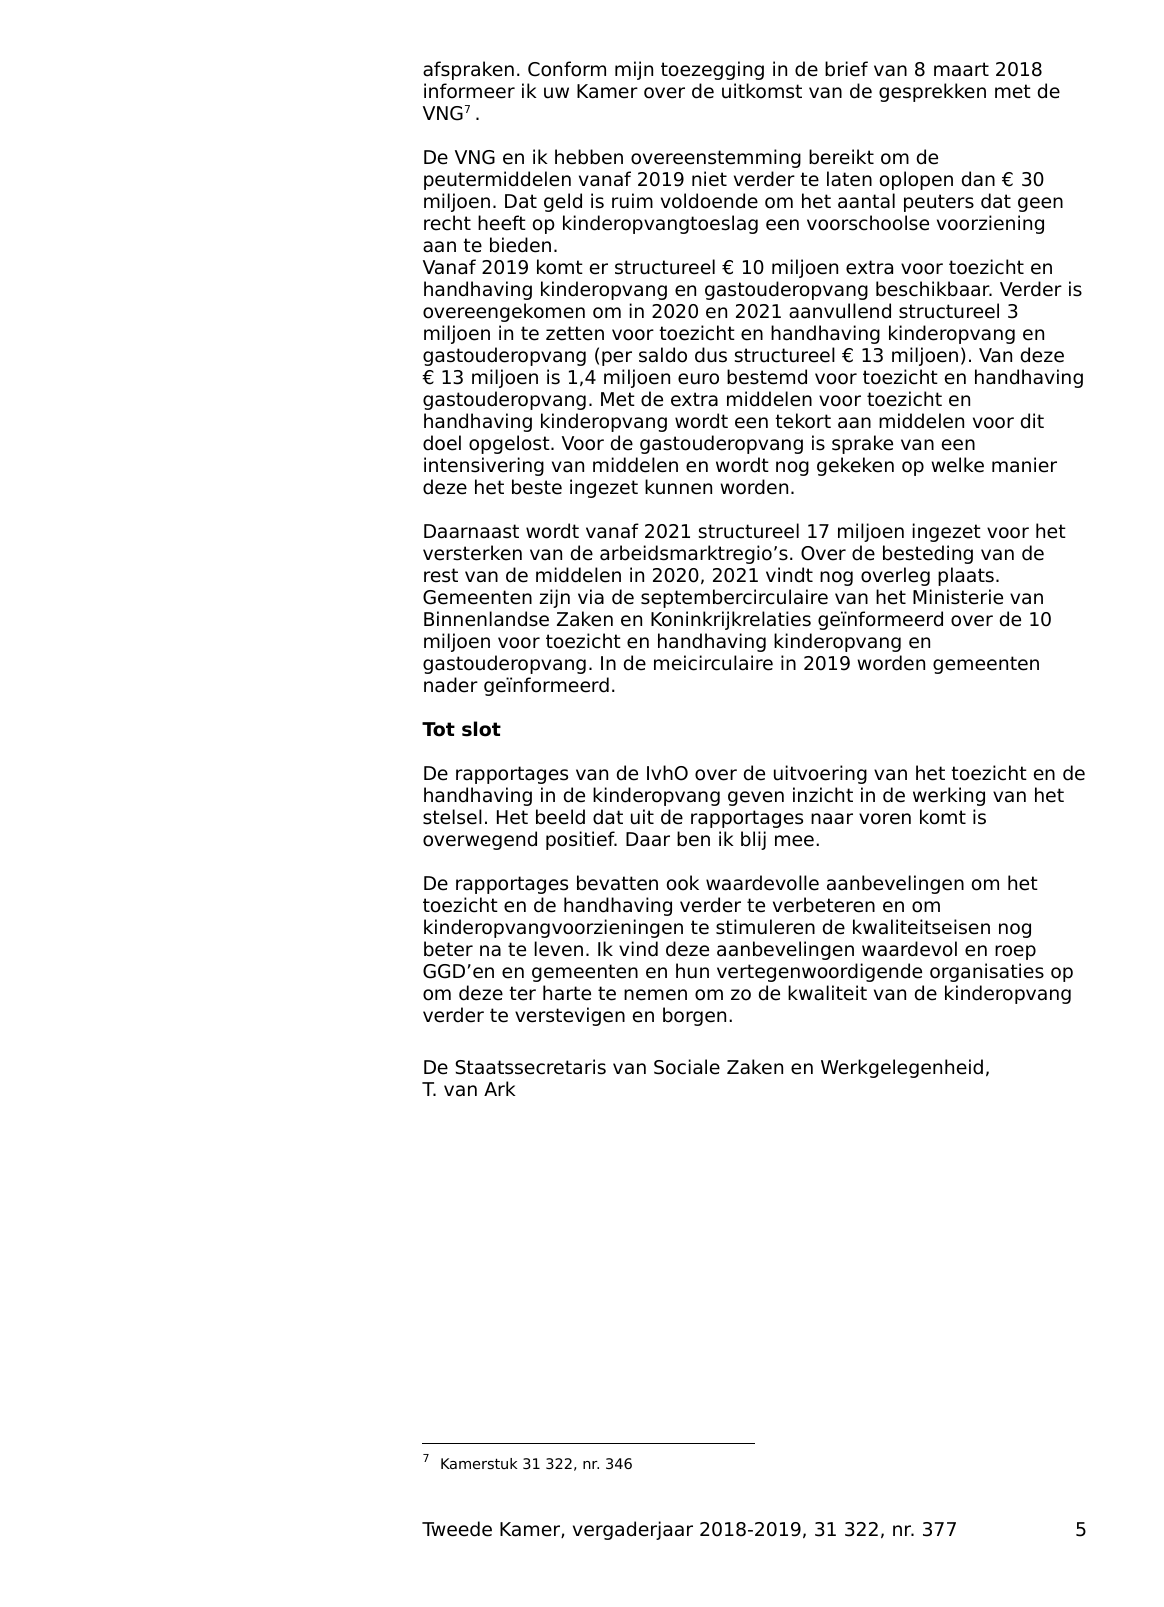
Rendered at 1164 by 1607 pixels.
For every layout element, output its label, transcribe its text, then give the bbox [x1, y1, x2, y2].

text Kamerstuk 31 322, nr. 346 [422, 1452, 1087, 1474]
text De rapportages bevatten ook waardevolle aanbevelingen om het toezicht en de handhaving verder te verbeteren en om kinderopvangvoorzieningen te stimuleren de kwaliteitseisen nog beter na te leven. Ik vind deze aanbevelingen waardevol en roep GGD’en en gemeenten en hun vertegenwoordigende organisaties op om deze ter harte te nemen om zo de kwaliteit van de kinderopvang verder te verstevigen en borgen. [422, 873, 1087, 1027]
text afspraken. Conform mijn toezegging in de brief van 8 maart 2018 informeer ik uw Kamer over de uitkomst van de gesprekken met de VNG. [422, 59, 1087, 125]
text De VNG en ik hebben overeenstemming bereikt om de peutermiddelen vanaf 2019 niet verder te laten oplopen dan € 30 miljoen. Dat geld is ruim voldoende om het aantal peuters dat geen recht heeft op kinderopvangtoeslag een voorschoolse voorziening aan te bieden. [422, 147, 1087, 257]
text Daarnaast wordt vanaf 2021 structureel 17 miljoen ingezet voor het versterken van de arbeidsmarktregio’s. Over de besteding van de rest van de middelen in 2020, 2021 vindt nog overleg plaats. Gemeenten zijn via de septembercirculaire van het Ministerie van Binnenlandse Zaken en Koninkrijkrelaties geïnformeerd over de 10 miljoen voor toezicht en handhaving kinderopvang en gastouderopvang. In de meicirculaire in 2019 worden gemeenten nader geïnformeerd. [422, 521, 1087, 697]
subtitle Tot slot [422, 719, 1087, 741]
text De rapportages van de IvhO over de uitvoering van het toezicht en de handhaving in de kinderopvang geven inzicht in de werking van het stelsel. Het beeld dat uit de rapportages naar voren komt is overwegend positief. Daar ben ik blij mee. [422, 763, 1087, 851]
text De Staatssecretaris van Sociale Zaken en Werkgelegenheid, T. van Ark [422, 1057, 1087, 1101]
text Vanaf 2019 komt er structureel € 10 miljoen extra voor toezicht en handhaving kinderopvang en gastouderopvang beschikbaar. Verder is overeengekomen om in 2020 en 2021 aanvullend structureel 3 miljoen in te zetten voor toezicht en handhaving kinderopvang en gastouderopvang (per saldo dus structureel € 13 miljoen). Van deze € 13 miljoen is 1,4 miljoen euro bestemd voor toezicht en handhaving gastouderopvang. Met de extra middelen voor toezicht en handhaving kinderopvang wordt een tekort aan middelen voor dit doel opgelost. Voor de gastouderopvang is sprake van een intensivering van middelen en wordt nog gekeken op welke manier deze het beste ingezet kunnen worden. [422, 257, 1087, 499]
